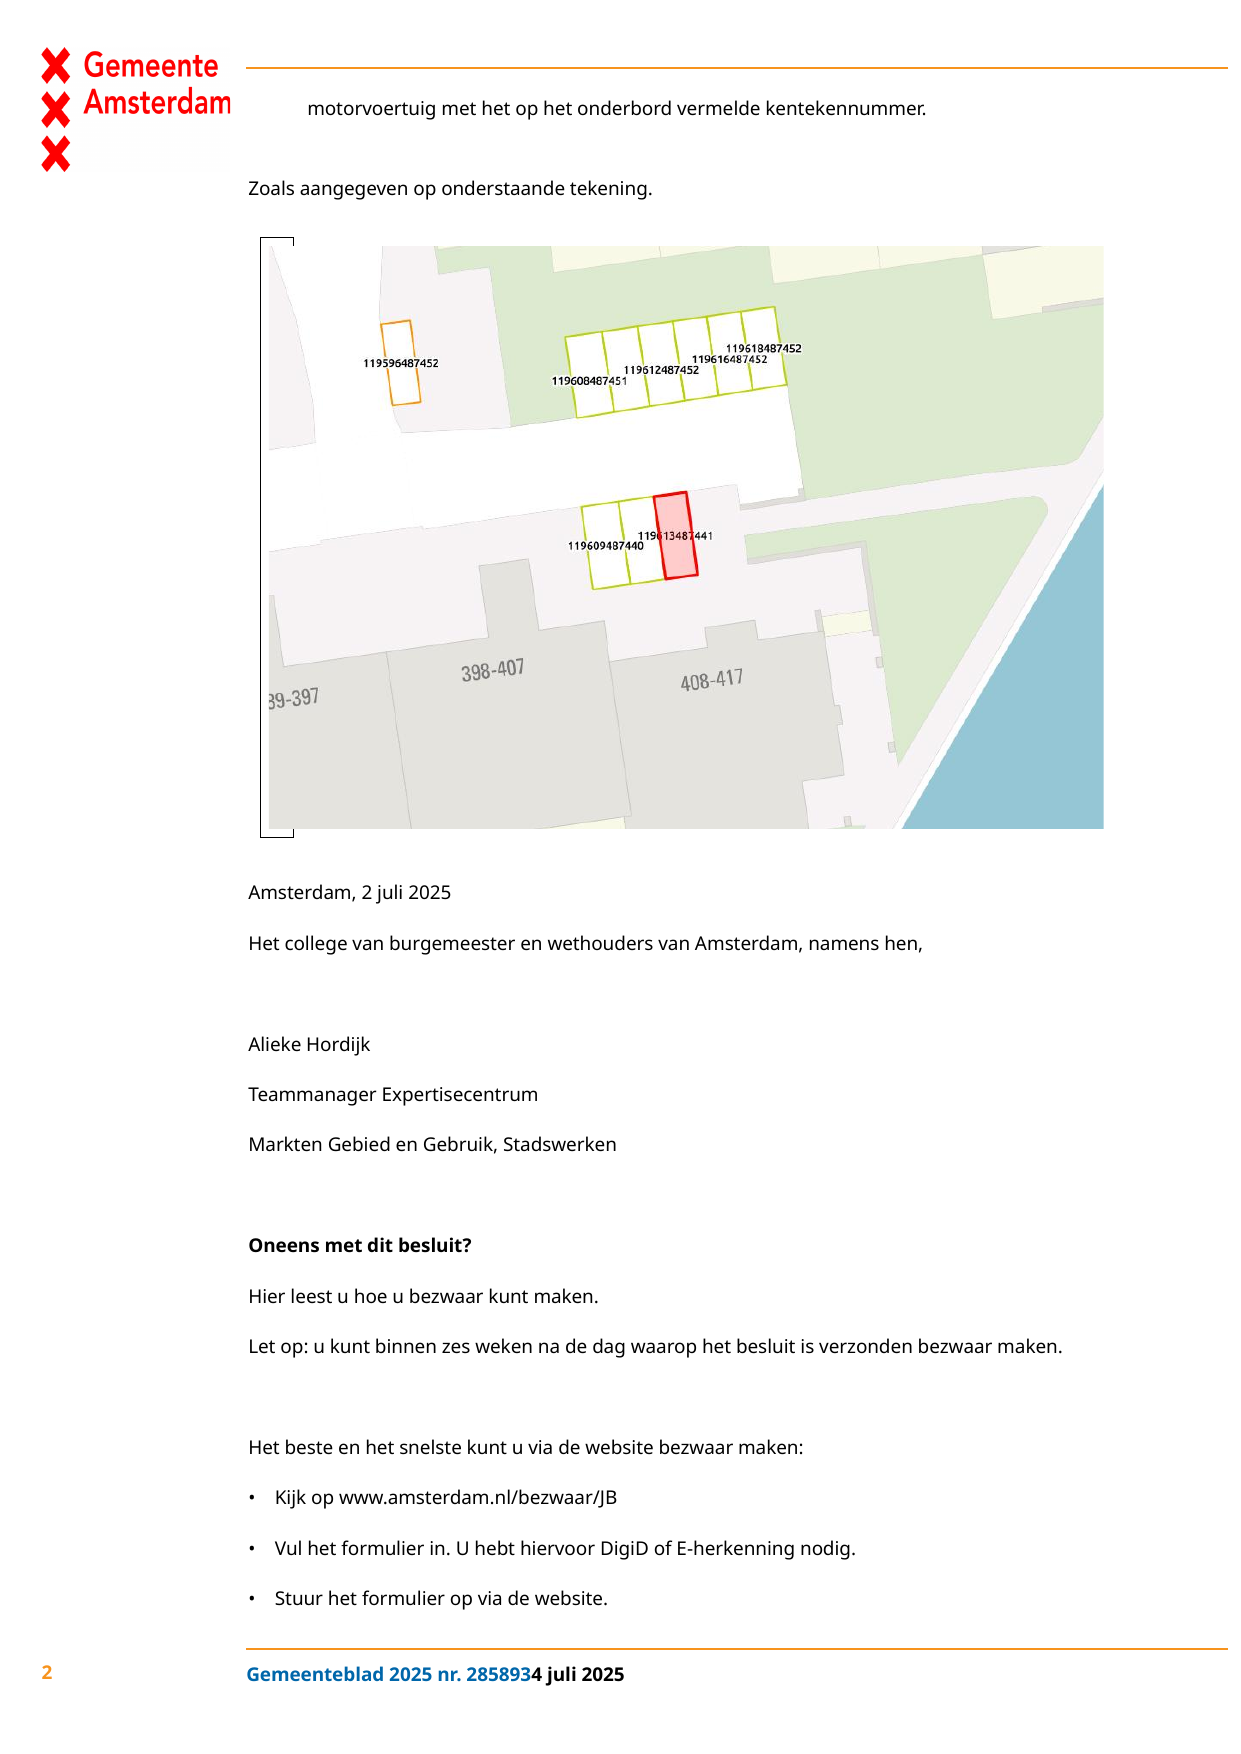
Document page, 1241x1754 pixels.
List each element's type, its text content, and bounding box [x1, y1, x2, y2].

text • Stuur het formulier op via de website. [248, 1585, 1152, 1611]
text Hier leest u hoe u bezwaar kunt maken. [248, 1283, 1152, 1308]
text Markten Gebied en Gebruik, Stadswerken [248, 1132, 1152, 1157]
text • Kijk op www.amsterdam.nl/bezwaar/JB [248, 1484, 1152, 1510]
text Het beste en het snelste kunt u via de website bezwaar maken: [248, 1434, 1152, 1460]
text • Vul het formulier in. U hebt hiervoor DigiD of E-herkenning nodig. [248, 1535, 1152, 1561]
text Alieke Hordijk [248, 1031, 1152, 1056]
text Amsterdam, 2 juli 2025 [248, 879, 1152, 905]
text Teammanager Expertisecentrum [248, 1081, 1152, 1107]
text Zoals aangegeven op onderstaande tekening. [248, 175, 1152, 201]
text Oneens met dit besluit? [248, 1232, 1152, 1258]
text Let op: u kunt binnen zes weken na de dag waarop het besluit is verzonden bezwaar maken. [248, 1333, 1152, 1359]
text Het college van burgemeester en wethouders van Amsterdam, namens hen, [248, 930, 1152, 956]
picture [41, 47, 231, 172]
list motorvoertuig met het op het onderbord vermelde kentekennummer. [248, 95, 1152, 121]
picture [268, 246, 1104, 829]
